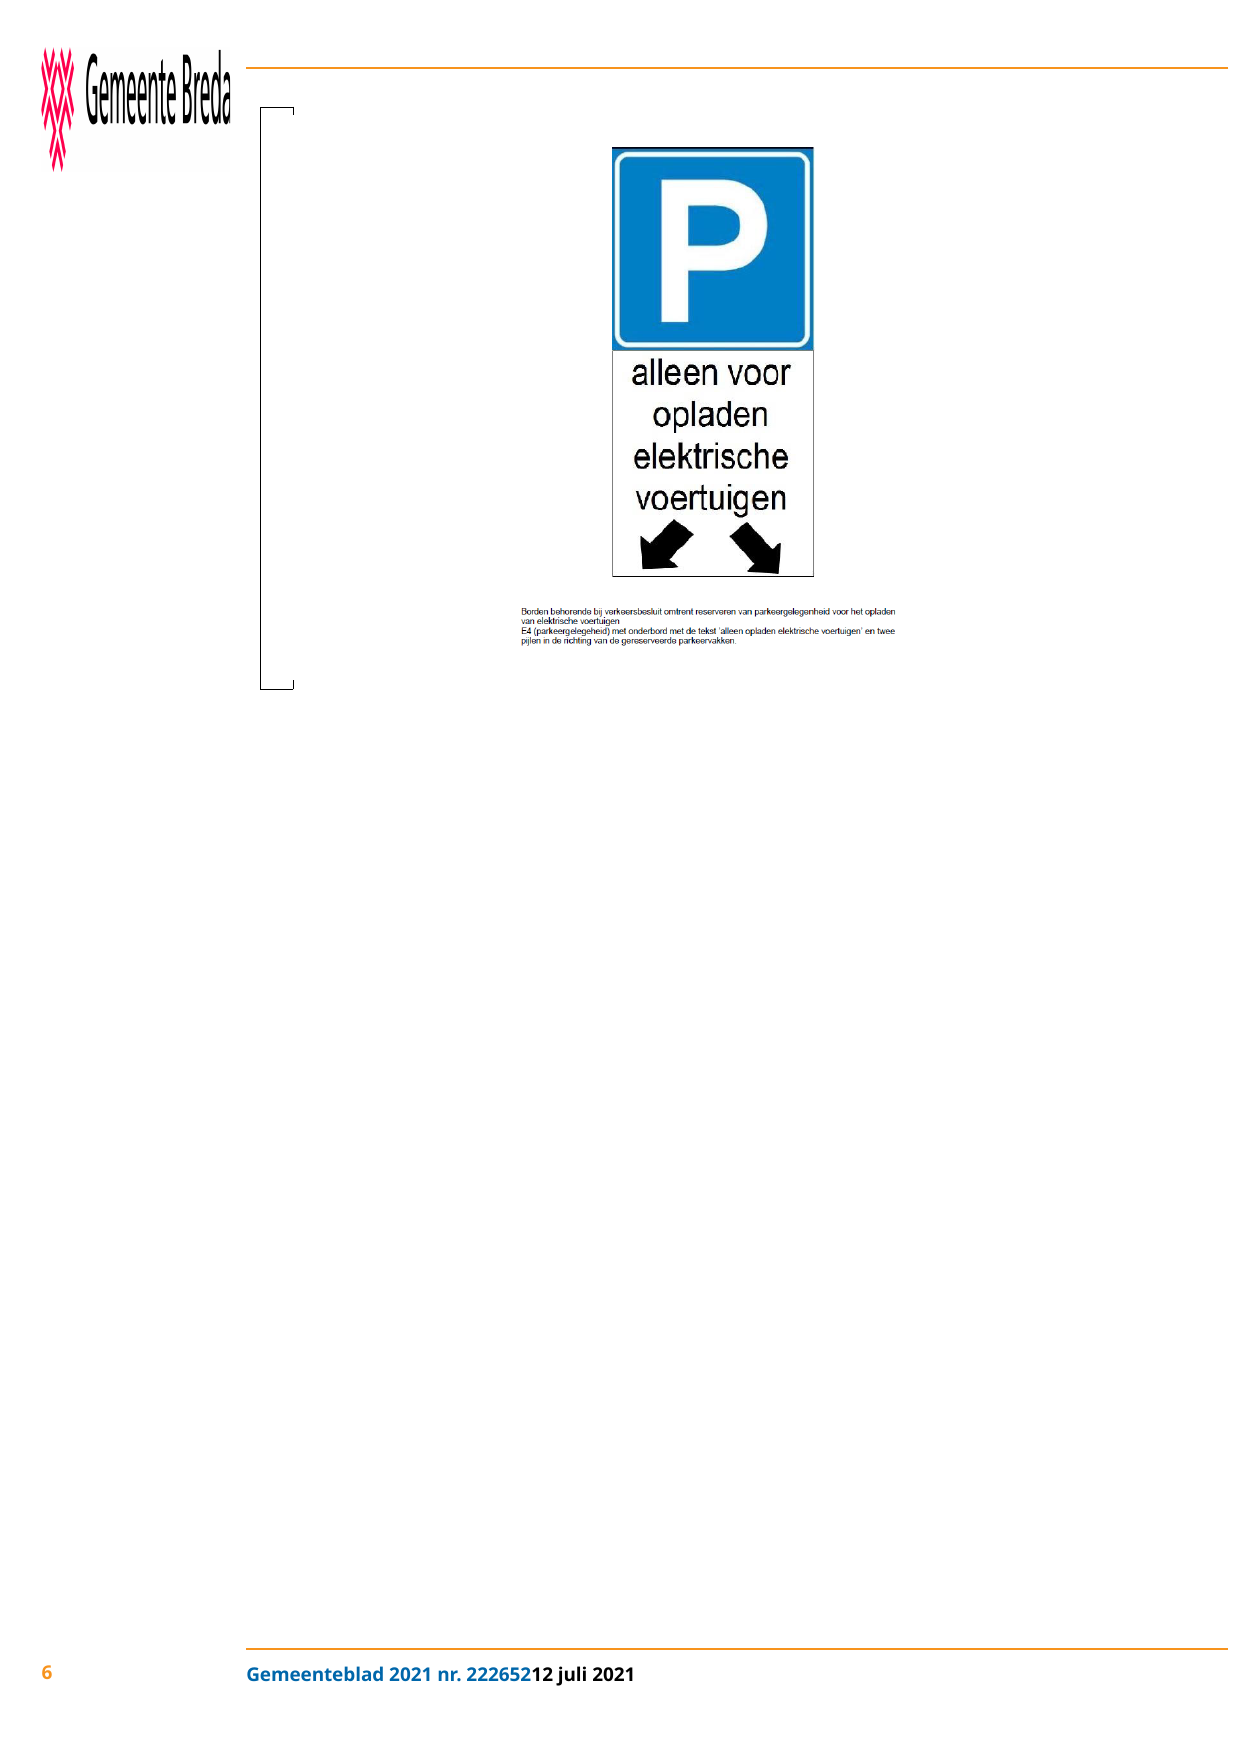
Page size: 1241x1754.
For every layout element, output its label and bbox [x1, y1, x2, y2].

picture [268, 115, 1173, 680]
picture [41, 47, 231, 172]
